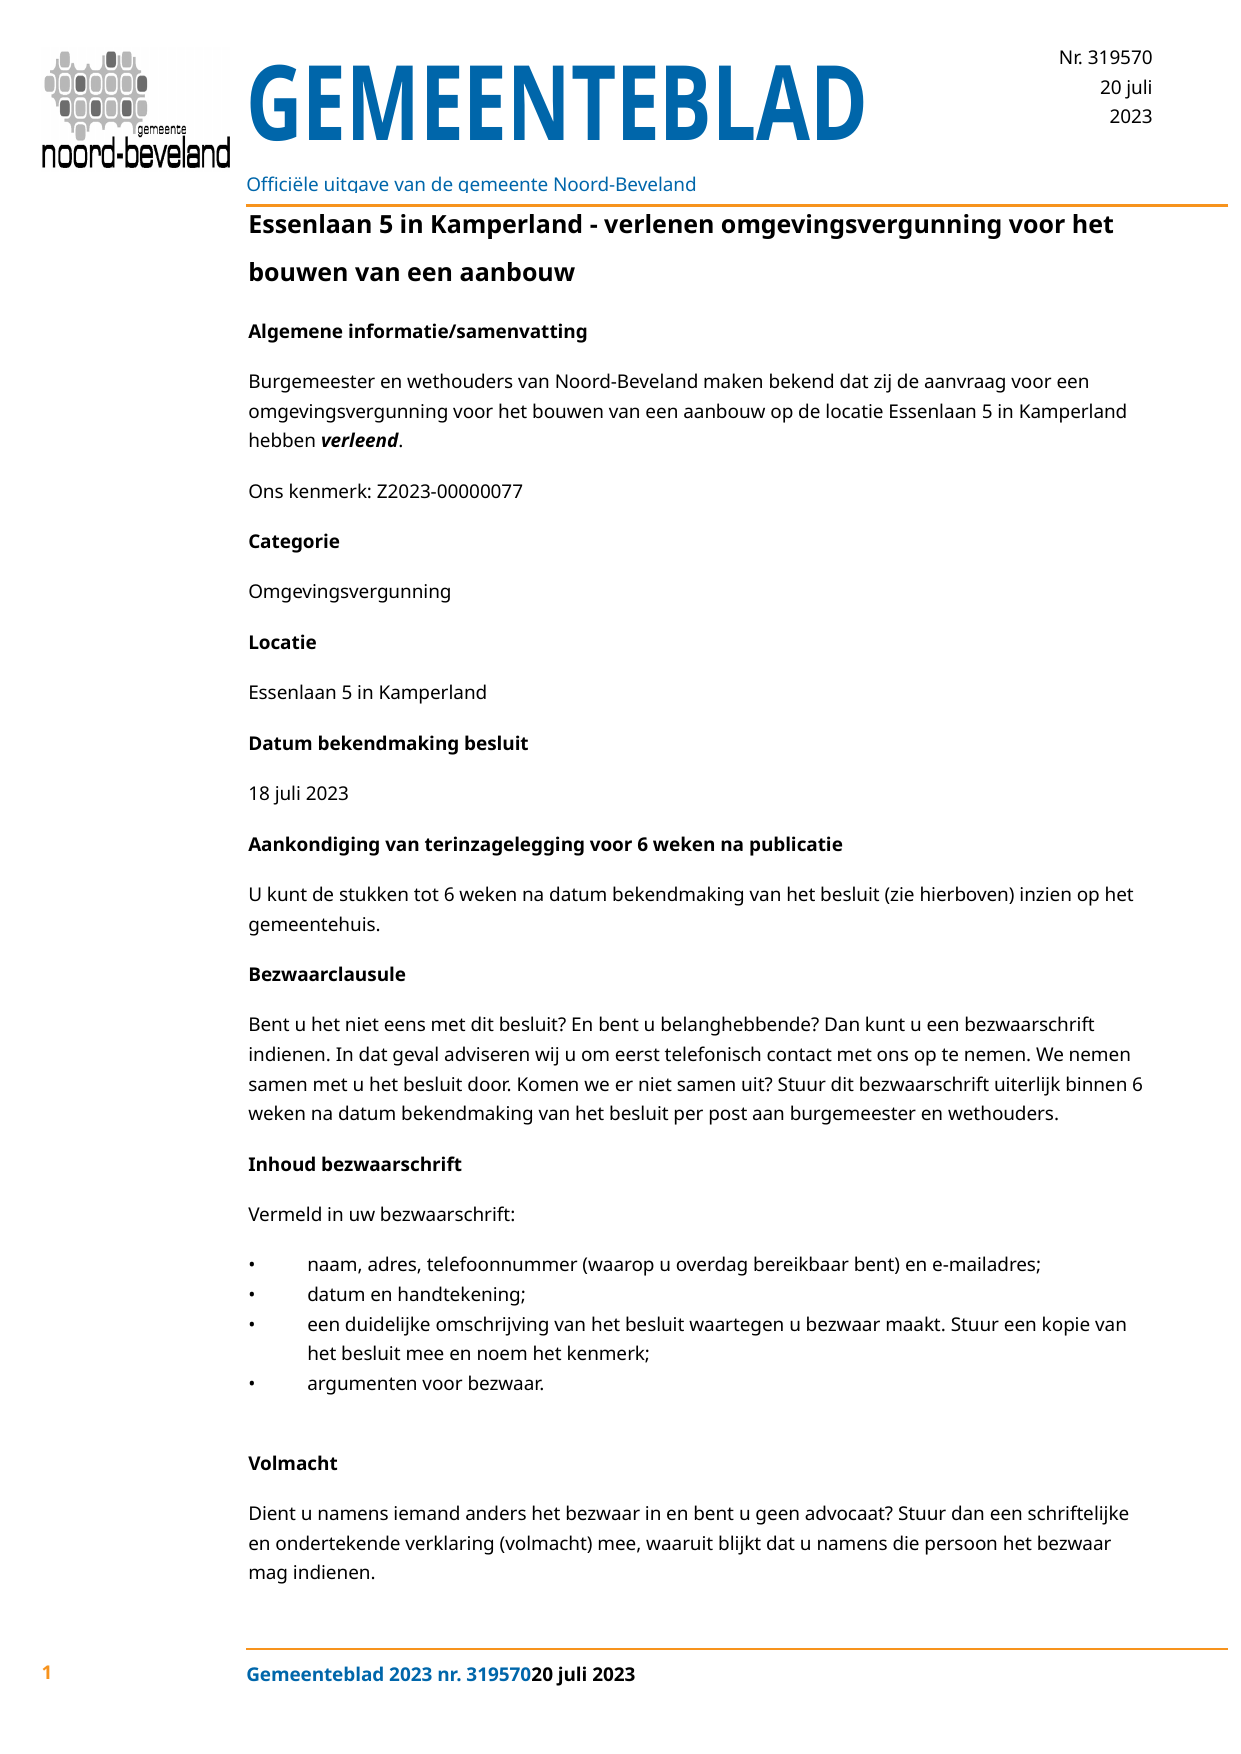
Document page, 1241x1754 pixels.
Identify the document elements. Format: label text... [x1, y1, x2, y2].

text Inhoud bezwaarschrift [248, 1151, 1152, 1177]
text Datum bekendmaking besluit [248, 730, 1152, 756]
list een duidelijke omschrijving van het besluit waartegen u bezwaar maakt. Stuur een kopie van het besluit mee en noem het kenmerk; [248, 1311, 1152, 1366]
list datum en handtekening; [248, 1281, 1152, 1307]
text Aankondiging van terinzagelegging voor 6 weken na publicatie [248, 831, 1152, 857]
text Vermeld in uw bezwaarschrift: [248, 1201, 1152, 1227]
text Volmacht [248, 1450, 1152, 1476]
text Essenlaan 5 in Kamperland [248, 679, 1152, 705]
text Algemene informatie/samenvatting [248, 318, 1152, 344]
list naam, adres, telefoonnummer (waarop u overdag bereikbaar bent) en e-mailadres; [248, 1252, 1152, 1277]
text Burgemeester en wethouders van Noord-Beveland maken bekend dat zij de aanvraag voor een omgevingsvergunning voor het bouwen van een aanbouw op de locatie Essenlaan 5 in Kamperland hebben verleend. [248, 368, 1152, 453]
text 18 juli 2023 [248, 780, 1152, 806]
text Bezwaarclausule [248, 961, 1152, 987]
text Dient u namens iemand anders het bezwaar in en bent u geen advocaat? Stuur dan een schriftelijke en ondertekende verklaring (volmacht) mee, waaruit blijkt dat u namens die persoon het bezwaar mag indienen. [248, 1500, 1152, 1585]
text Omgevingsvergunning [248, 579, 1152, 604]
text Bent u het niet eens met dit besluit? En bent u belanghebbende? Dan kunt u een bezwaarschrift indienen. In dat geval adviseren wij u om eerst telefonisch contact met ons op te nemen. We nemen samen met u het besluit door. Komen we er niet samen uit? Stuur dit bezwaarschrift uiterlijk binnen 6 weken na datum bekendmaking van het besluit per post aan burgemeester en wethouders. [248, 1012, 1152, 1126]
text U kunt de stukken tot 6 weken na datum bekendmaking van het besluit (zie hierboven) inzien op het gemeentehuis. [248, 881, 1152, 937]
text Locatie [248, 629, 1152, 655]
picture [41, 47, 231, 172]
text Categorie [248, 528, 1152, 554]
text Essenlaan 5 in Kamperland - verlenen omgevingsvergunning voor het bouwen van een aanbouw [248, 207, 1152, 288]
list argumenten voor bezwaar. [248, 1370, 1152, 1396]
text Ons kenmerk: Z2023-00000077 [248, 478, 1152, 504]
